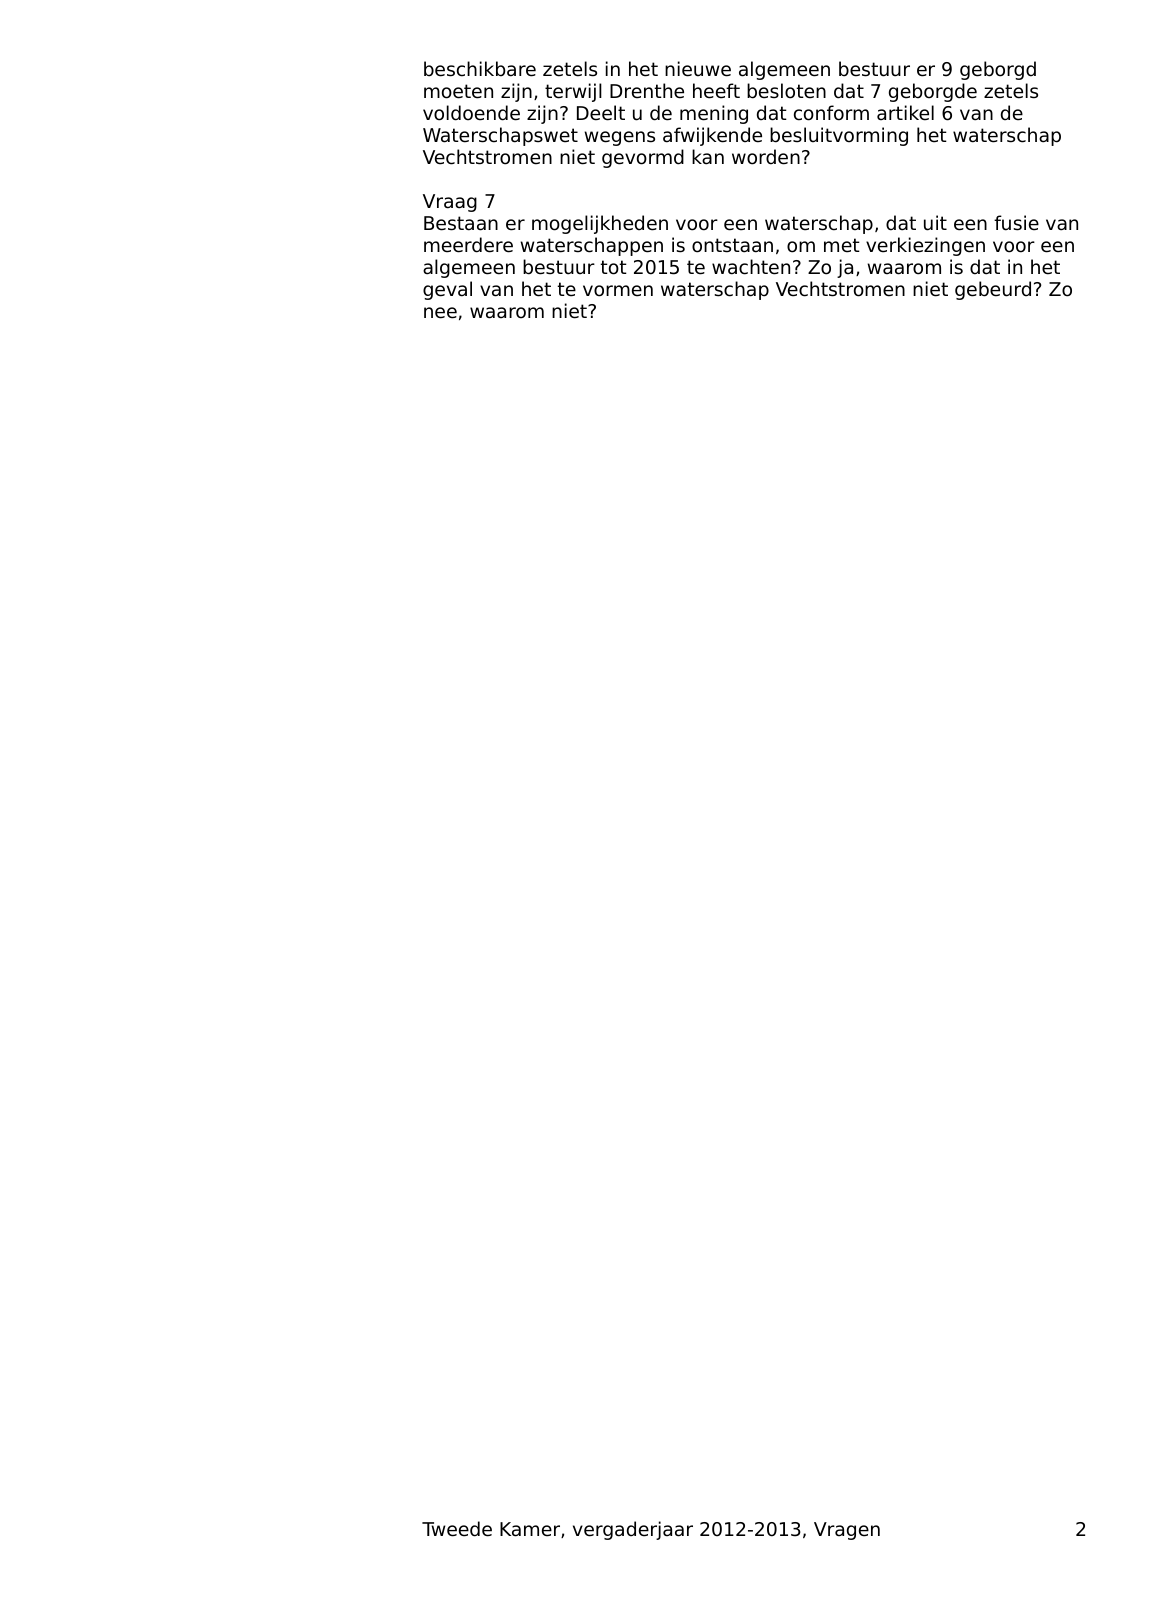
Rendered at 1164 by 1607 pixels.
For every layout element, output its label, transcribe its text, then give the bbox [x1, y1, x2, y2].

text Bestaan er mogelijkheden voor een waterschap, dat uit een fusie van meerdere waterschappen is ontstaan, om met verkiezingen voor een algemeen bestuur tot 2015 te wachten? Zo ja, waarom is dat in het geval van het te vormen waterschap Vechtstromen niet gebeurd? Zo nee, waarom niet? [422, 213, 1087, 323]
text beschikbare zetels in het nieuwe algemeen bestuur er 9 geborgd moeten zijn, terwijl Drenthe heeft besloten dat 7 geborgde zetels voldoende zijn? Deelt u de mening dat conform artikel 6 van de Waterschapswet wegens afwijkende besluitvorming het waterschap Vechtstromen niet gevormd kan worden? [422, 59, 1087, 169]
text Vraag 7 [422, 191, 1087, 213]
